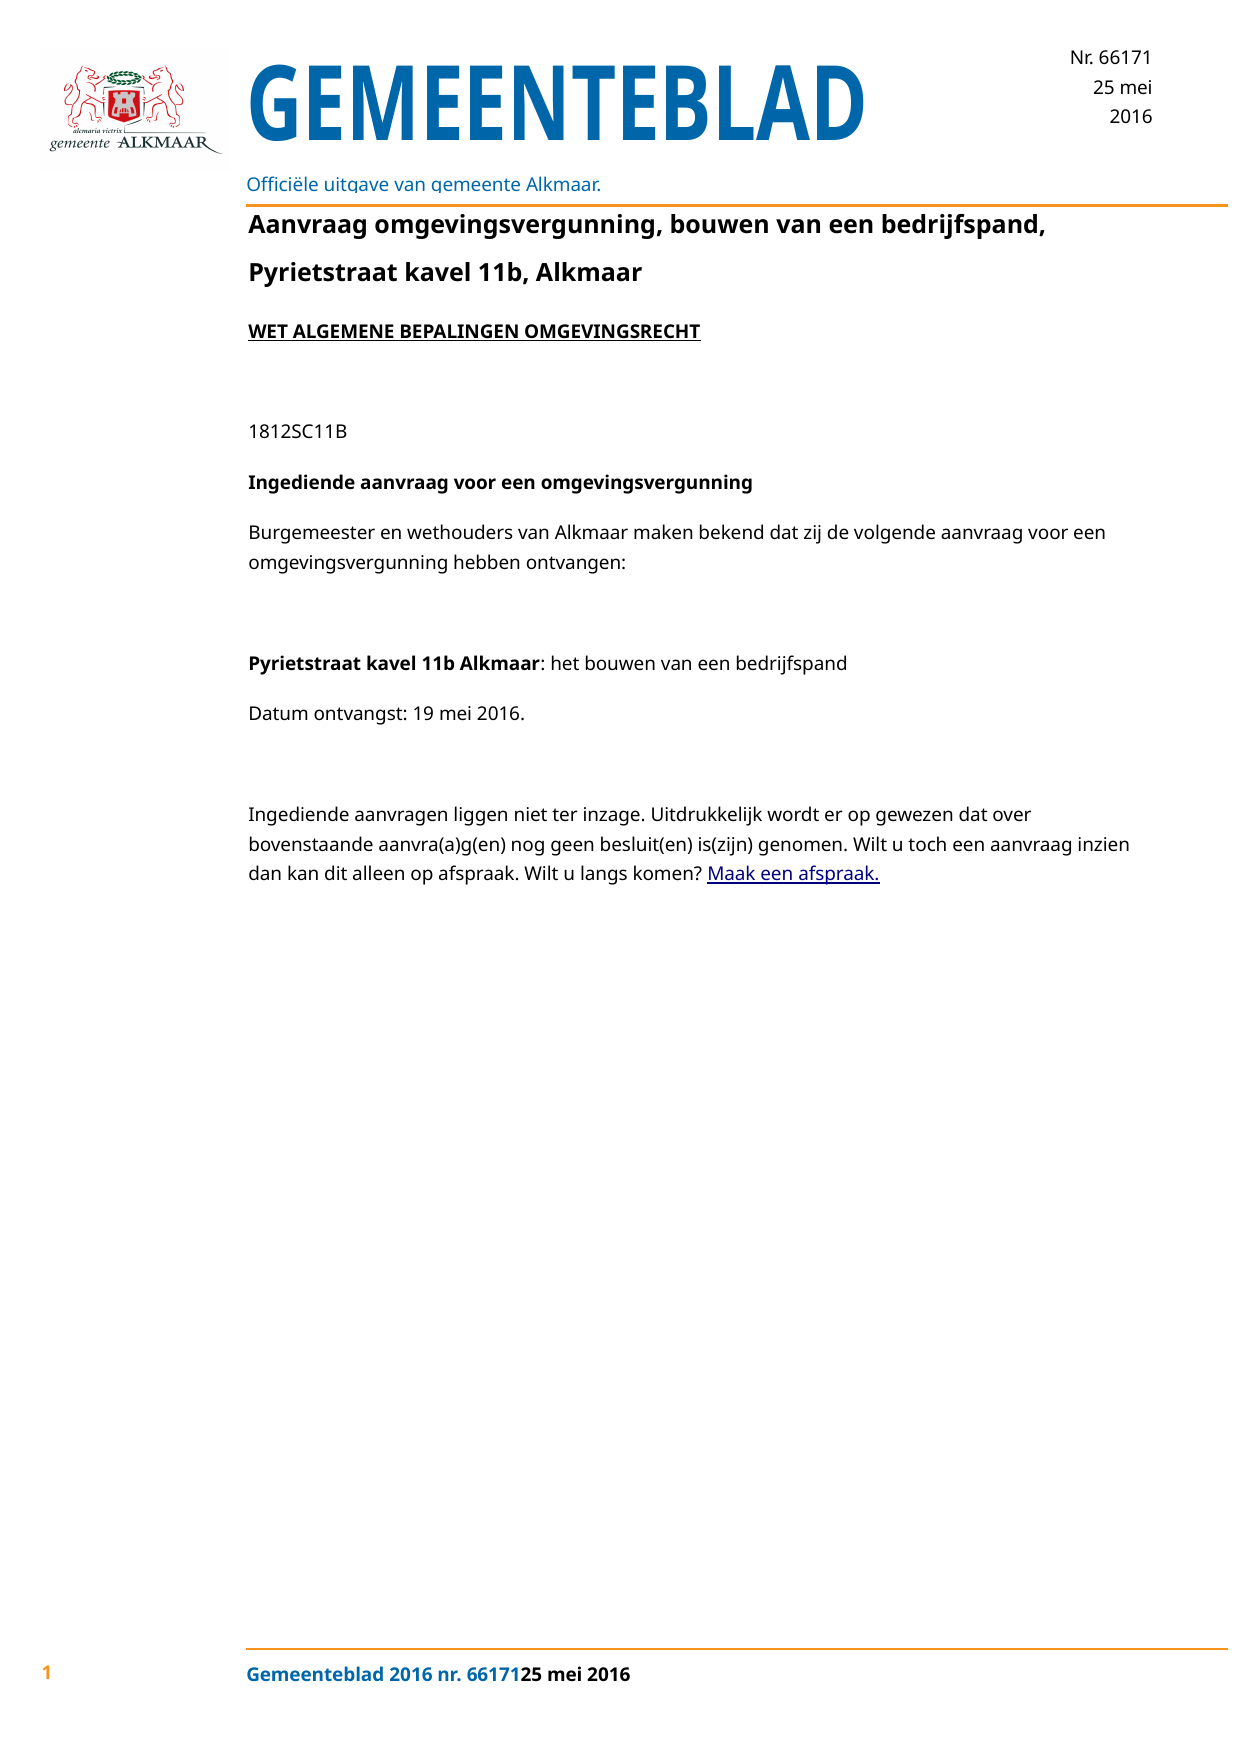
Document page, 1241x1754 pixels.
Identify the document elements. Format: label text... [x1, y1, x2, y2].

text 1812SC11B [248, 419, 1152, 444]
text Datum ontvangst: 19 mei 2016. [248, 700, 1152, 726]
text Pyrietstraat kavel 11b Alkmaar: het bouwen van een bedrijfspand [248, 650, 1152, 676]
text Ingediende aanvragen liggen niet ter inzage. Uitdrukkelijk wordt er op gewezen dat over bovenstaande aanvra(a)g(en) nog geen besluit(en) is(zijn) genomen. Wilt u toch een aanvraag inzien dan kan dit alleen op afspraak. Wilt u langs komen? Maak een afspraak. [248, 801, 1152, 886]
text WET ALGEMENE BEPALINGEN OMGEVINGSRECHT [248, 318, 1152, 344]
text Aanvraag omgevingsvergunning, bouwen van een bedrijfspand, Pyrietstraat kavel 11b, Alkmaar [248, 207, 1152, 288]
picture [41, 47, 231, 172]
text Ingediende aanvraag voor een omgevingsvergunning [248, 469, 1152, 495]
text Burgemeester en wethouders van Alkmaar maken bekend dat zij de volgende aanvraag voor een omgevingsvergunning hebben ontvangen: [248, 519, 1152, 575]
